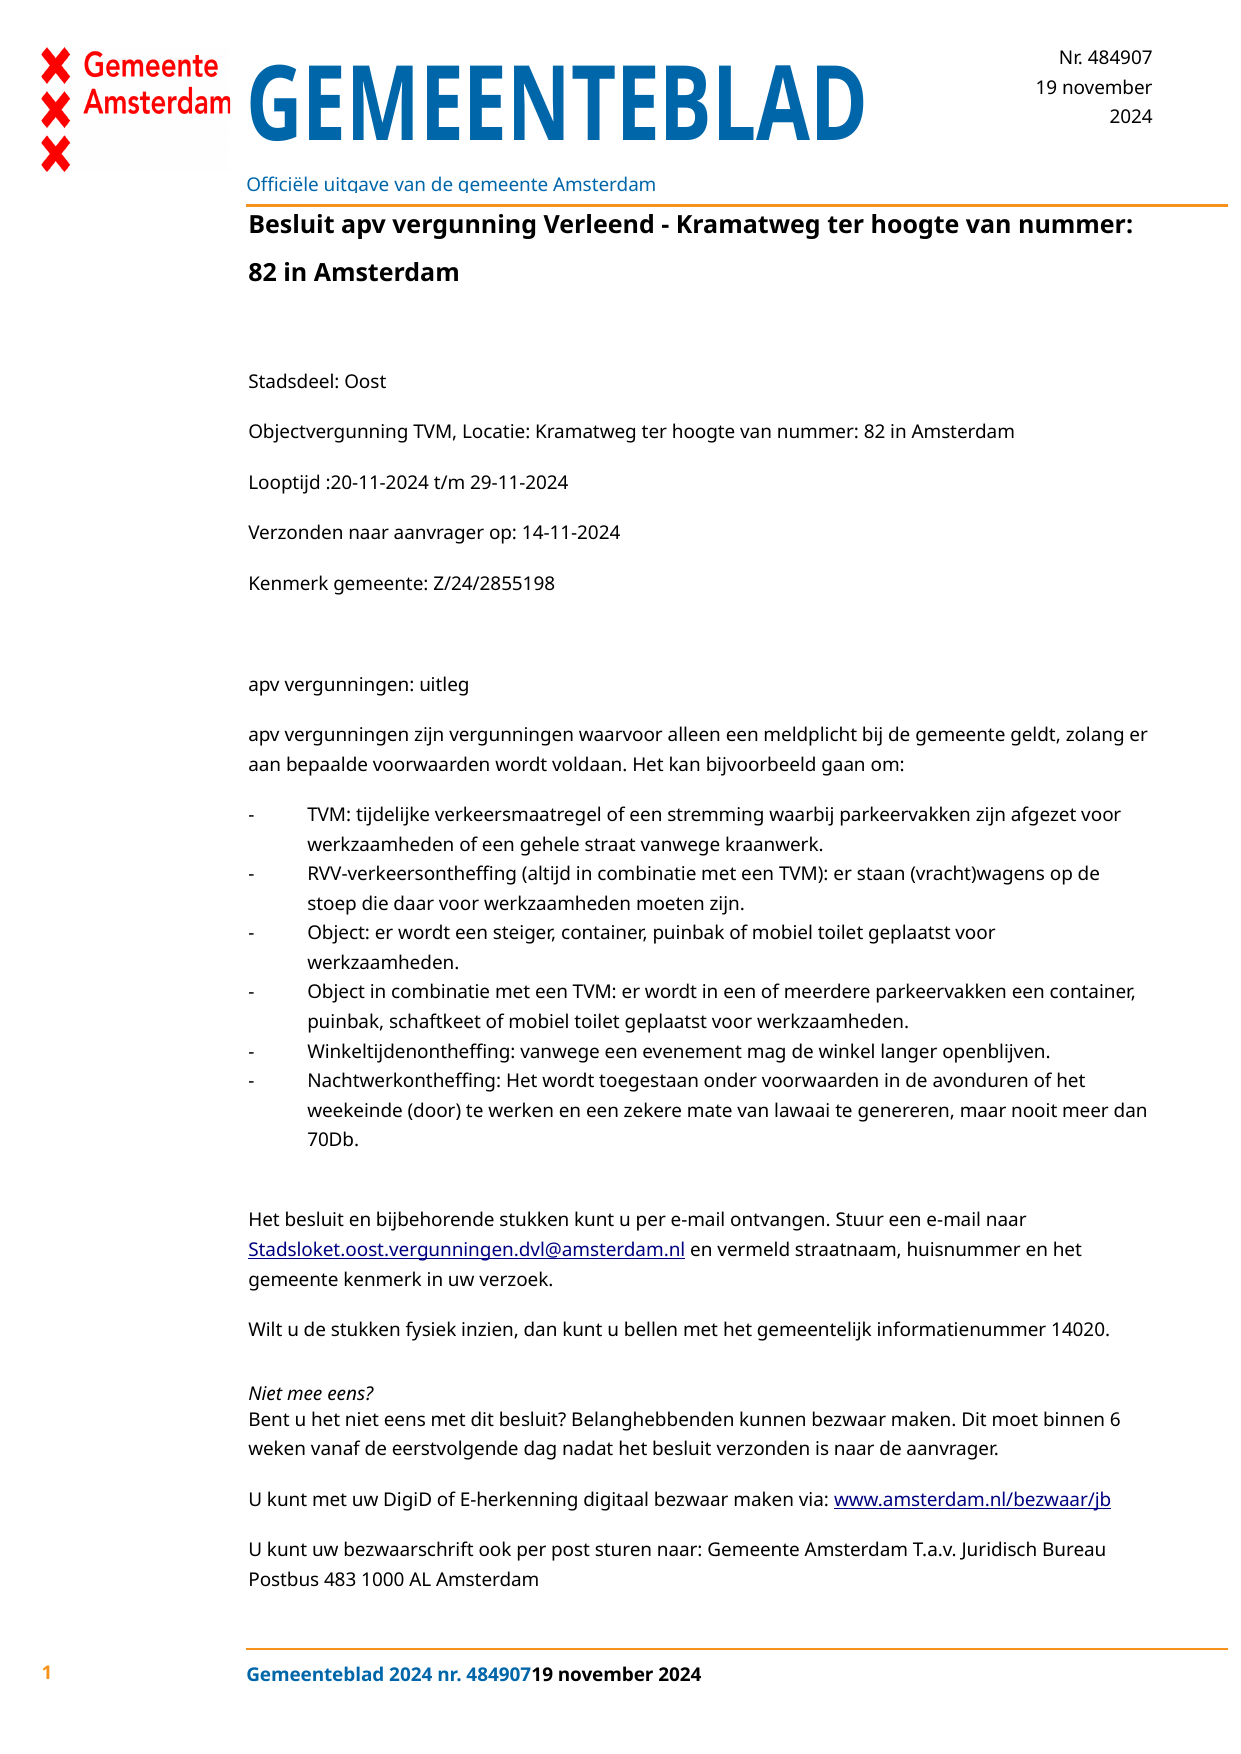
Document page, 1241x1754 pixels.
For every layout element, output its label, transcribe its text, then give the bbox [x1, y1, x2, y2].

list Object: er wordt een steiger, container, puinbak of mobiel toilet geplaatst voor werkzaamheden. [248, 919, 1152, 975]
list RVV-verkeersontheffing (altijd in combinatie met een TVM): er staan (vracht)wagens op de stoep die daar voor werkzaamheden moeten zijn. [248, 860, 1152, 916]
text Objectvergunning TVM, Locatie: Kramatweg ter hoogte van nummer: 82 in Amsterdam [248, 419, 1152, 444]
text Stadsdeel: Oost [248, 368, 1152, 394]
text Het besluit en bijbehorende stukken kunt u per e-mail ontvangen. Stuur een e-mail naar Stadsloket.oost.vergunningen.dvl@amsterdam.nl en vermeld straatnaam, huisnummer en het gemeente kenmerk in uw verzoek. [248, 1207, 1152, 1292]
text apv vergunningen zijn vergunningen waarvoor alleen een meldplicht bij de gemeente geldt, zolang er aan bepaalde voorwaarden wordt voldaan. Het kan bijvoorbeeld gaan om: [248, 721, 1152, 777]
text Wilt u de stukken fysiek inzien, dan kunt u bellen met het gemeentelijk informatienummer 14020. [248, 1316, 1152, 1342]
text Looptijd :20-11-2024 t/m 29-11-2024 [248, 469, 1152, 495]
list TVM: tijdelijke verkeersmaatregel of een stremming waarbij parkeervakken zijn afgezet voor werkzaamheden of een gehele straat vanwege kraanwerk. [248, 801, 1152, 857]
picture [41, 47, 231, 172]
text U kunt uw bezwaarschrift ook per post sturen naar: Gemeente Amsterdam T.a.v. Juridisch Bureau Postbus 483 1000 AL Amsterdam [248, 1536, 1152, 1592]
text Niet mee eens? [248, 1380, 1152, 1406]
text Bent u het niet eens met dit besluit? Belanghebbenden kunnen bezwaar maken. Dit moet binnen 6 weken vanaf de eerstvolgende dag nadat het besluit verzonden is naar de aanvrager. [248, 1406, 1152, 1461]
list Object in combinatie met een TVM: er wordt in een of meerdere parkeervakken een container, puinbak, schaftkeet of mobiel toilet geplaatst voor werkzaamheden. [248, 979, 1152, 1034]
text Besluit apv vergunning Verleend - Kramatweg ter hoogte van nummer: 82 in Amsterdam [248, 207, 1152, 288]
list Winkeltijdenontheffing: vanwege een evenement mag de winkel langer openblijven. [248, 1038, 1152, 1064]
list Nachtwerkontheffing: Het wordt toegestaan onder voorwaarden in de avonduren of het weekeinde (door) te werken en een zekere mate van lawaai te genereren, maar nooit meer dan 70Db. [248, 1067, 1152, 1152]
text Kenmerk gemeente: Z/24/2855198 [248, 570, 1152, 596]
text Verzonden naar aanvrager op: 14-11-2024 [248, 519, 1152, 545]
text apv vergunningen: uitleg [248, 671, 1152, 697]
text U kunt met uw DigiD of E-herkenning digitaal bezwaar maken via: www.amsterdam.nl/bezwaar/jb [248, 1486, 1152, 1512]
